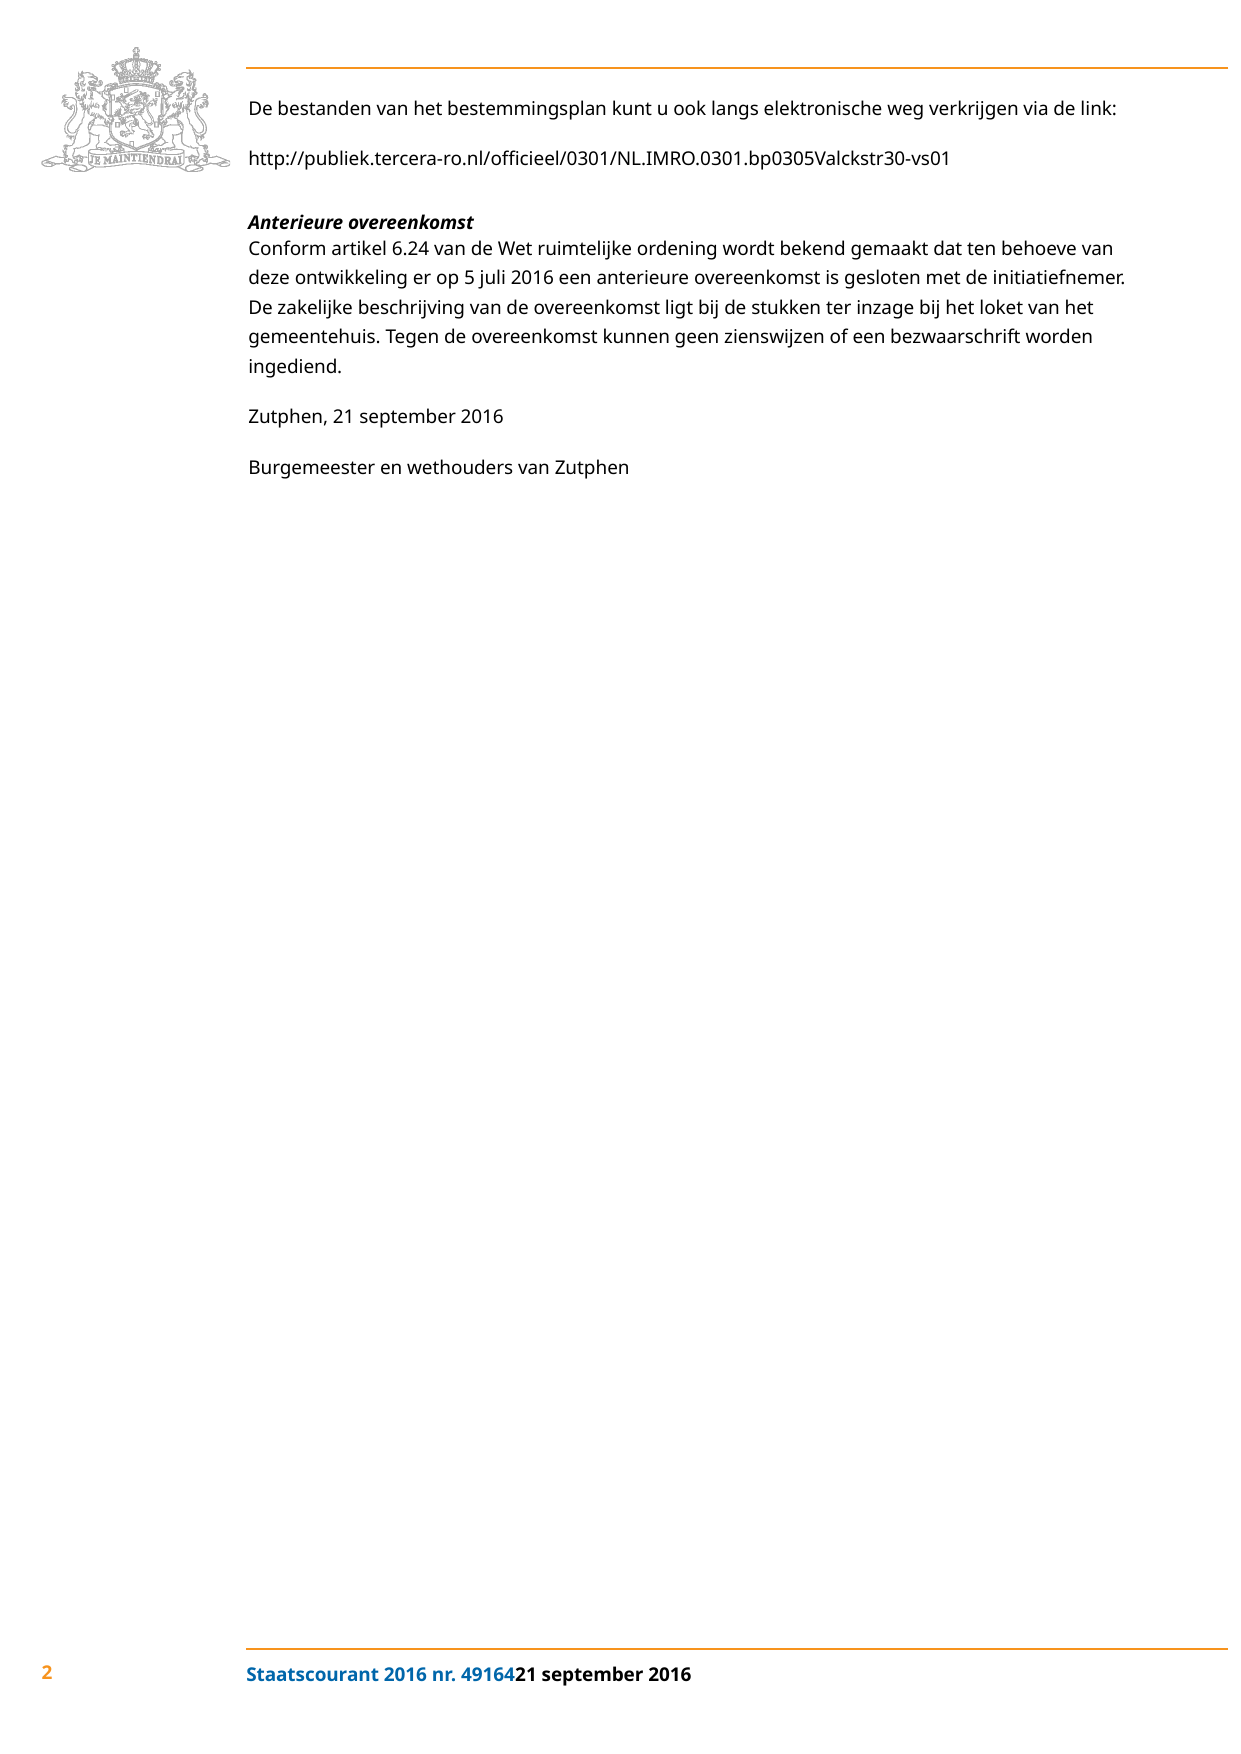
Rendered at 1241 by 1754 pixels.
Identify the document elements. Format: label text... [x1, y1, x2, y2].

picture [41, 47, 231, 172]
text http://publiek.tercera-ro.nl/officieel/0301/NL.IMRO.0301.bp0305Valckstr30-vs01 [248, 145, 1152, 171]
text Zutphen, 21 september 2016 [248, 404, 1152, 429]
text De bestanden van het bestemmingsplan kunt u ook langs elektronische weg verkrijgen via de link: [248, 95, 1152, 121]
text Conform artikel 6.24 van de Wet ruimtelijke ordening wordt bekend gemaakt dat ten behoeve van deze ontwikkeling er op 5 juli 2016 een anterieure overeenkomst is gesloten met de initiatiefnemer. De zakelijke beschrijving van de overeenkomst ligt bij de stukken ter inzage bij het loket van het gemeentehuis. Tegen de overeenkomst kunnen geen zienswijzen of een bezwaarschrift worden ingediend. [248, 235, 1152, 379]
text Burgemeester en wethouders van Zutphen [248, 454, 1152, 480]
text Anterieure overeenkomst [248, 209, 1152, 235]
